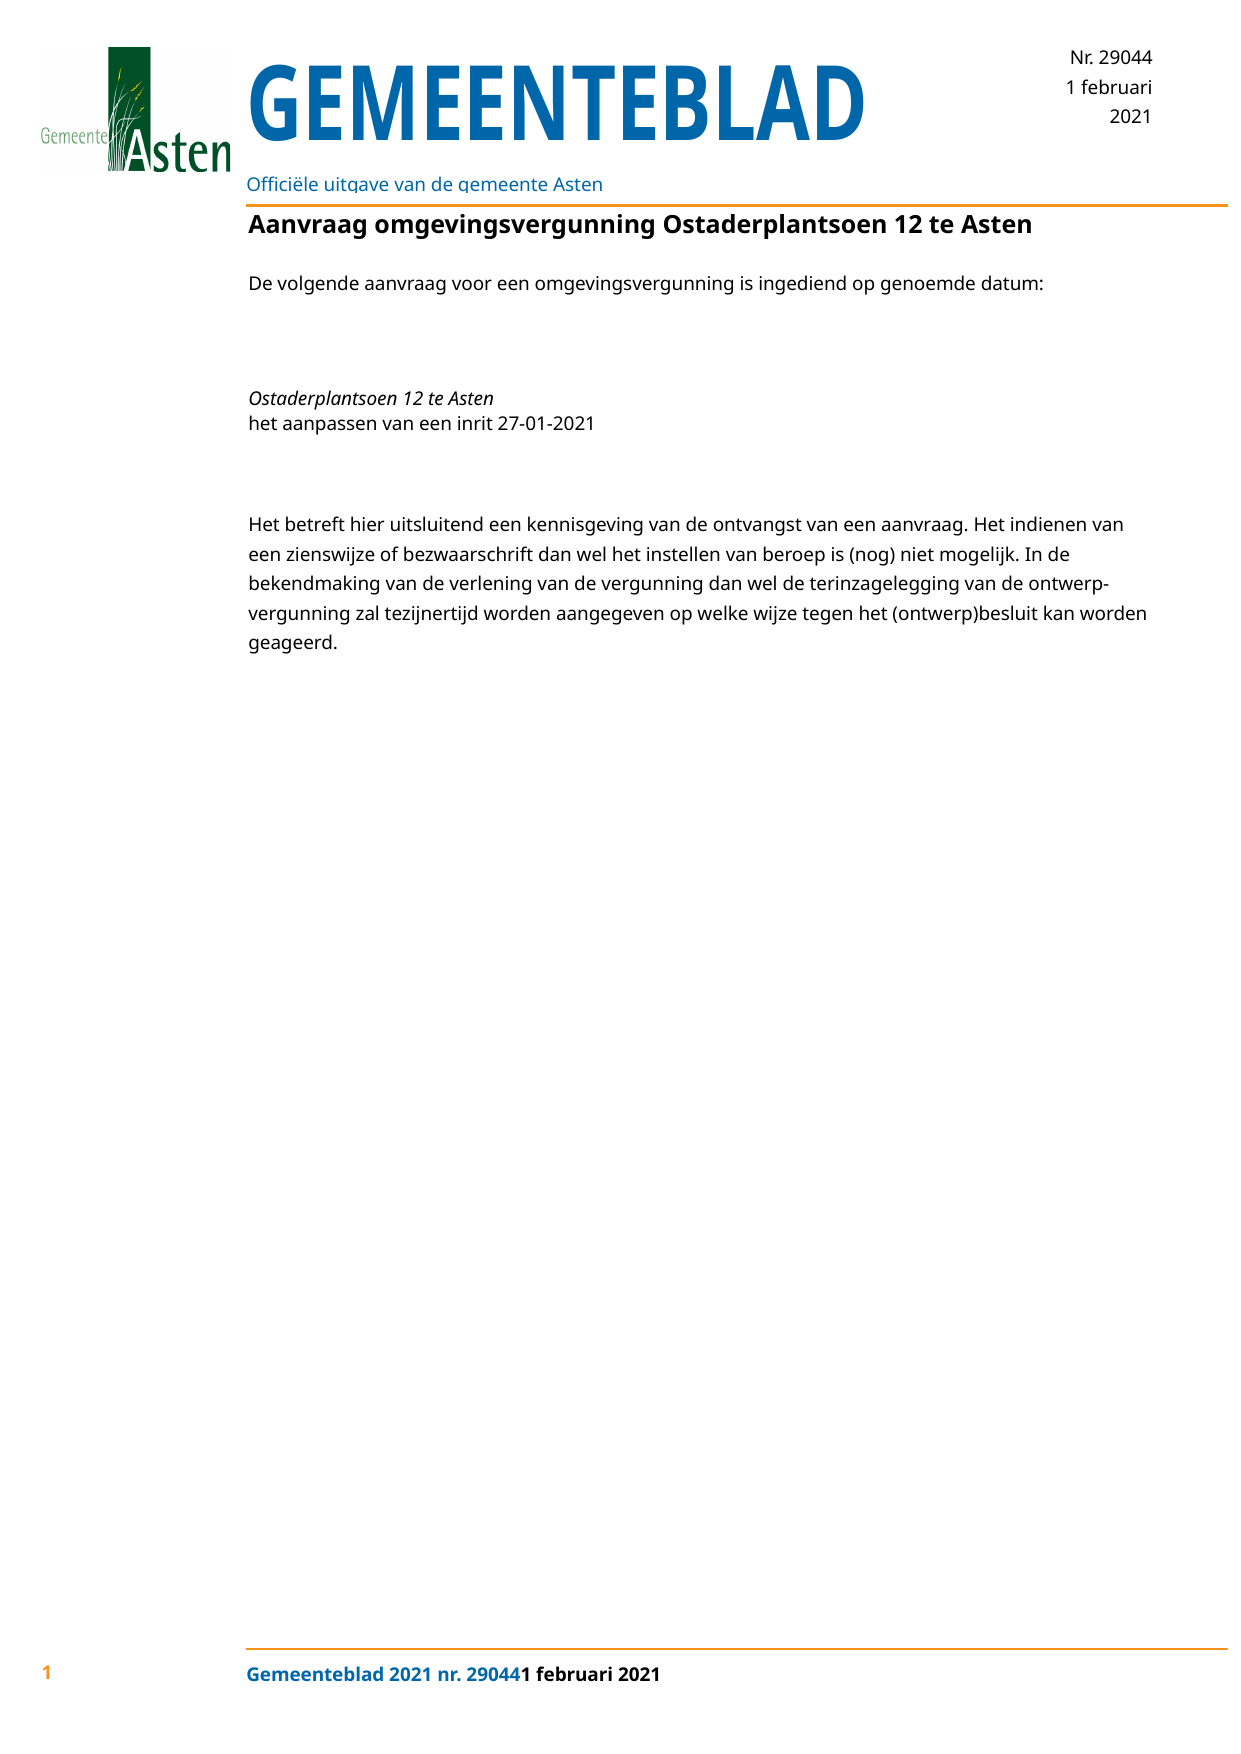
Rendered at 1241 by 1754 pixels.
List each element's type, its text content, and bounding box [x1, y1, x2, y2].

text De volgende aanvraag voor een omgevingsvergunning is ingediend op genoemde datum: [248, 270, 1152, 296]
text Aanvraag omgevingsvergunning Ostaderplantsoen 12 te Asten [248, 207, 1152, 241]
text Ostaderplantsoen 12 te Asten [248, 385, 1152, 410]
text het aanpassen van een inrit 27-01-2021 [248, 410, 1152, 436]
picture [41, 47, 231, 172]
text Het betreft hier uitsluitend een kennisgeving van de ontvangst van een aanvraag. Het indienen van een zienswijze of bezwaarschrift dan wel het instellen van beroep is (nog) niet mogelijk. In de bekendmaking van de verlening van de vergunning dan wel de terinzagelegging van de ontwerp-vergunning zal tezijnertijd worden aangegeven op welke wijze tegen het (ontwerp)besluit kan worden geageerd. [248, 511, 1152, 655]
